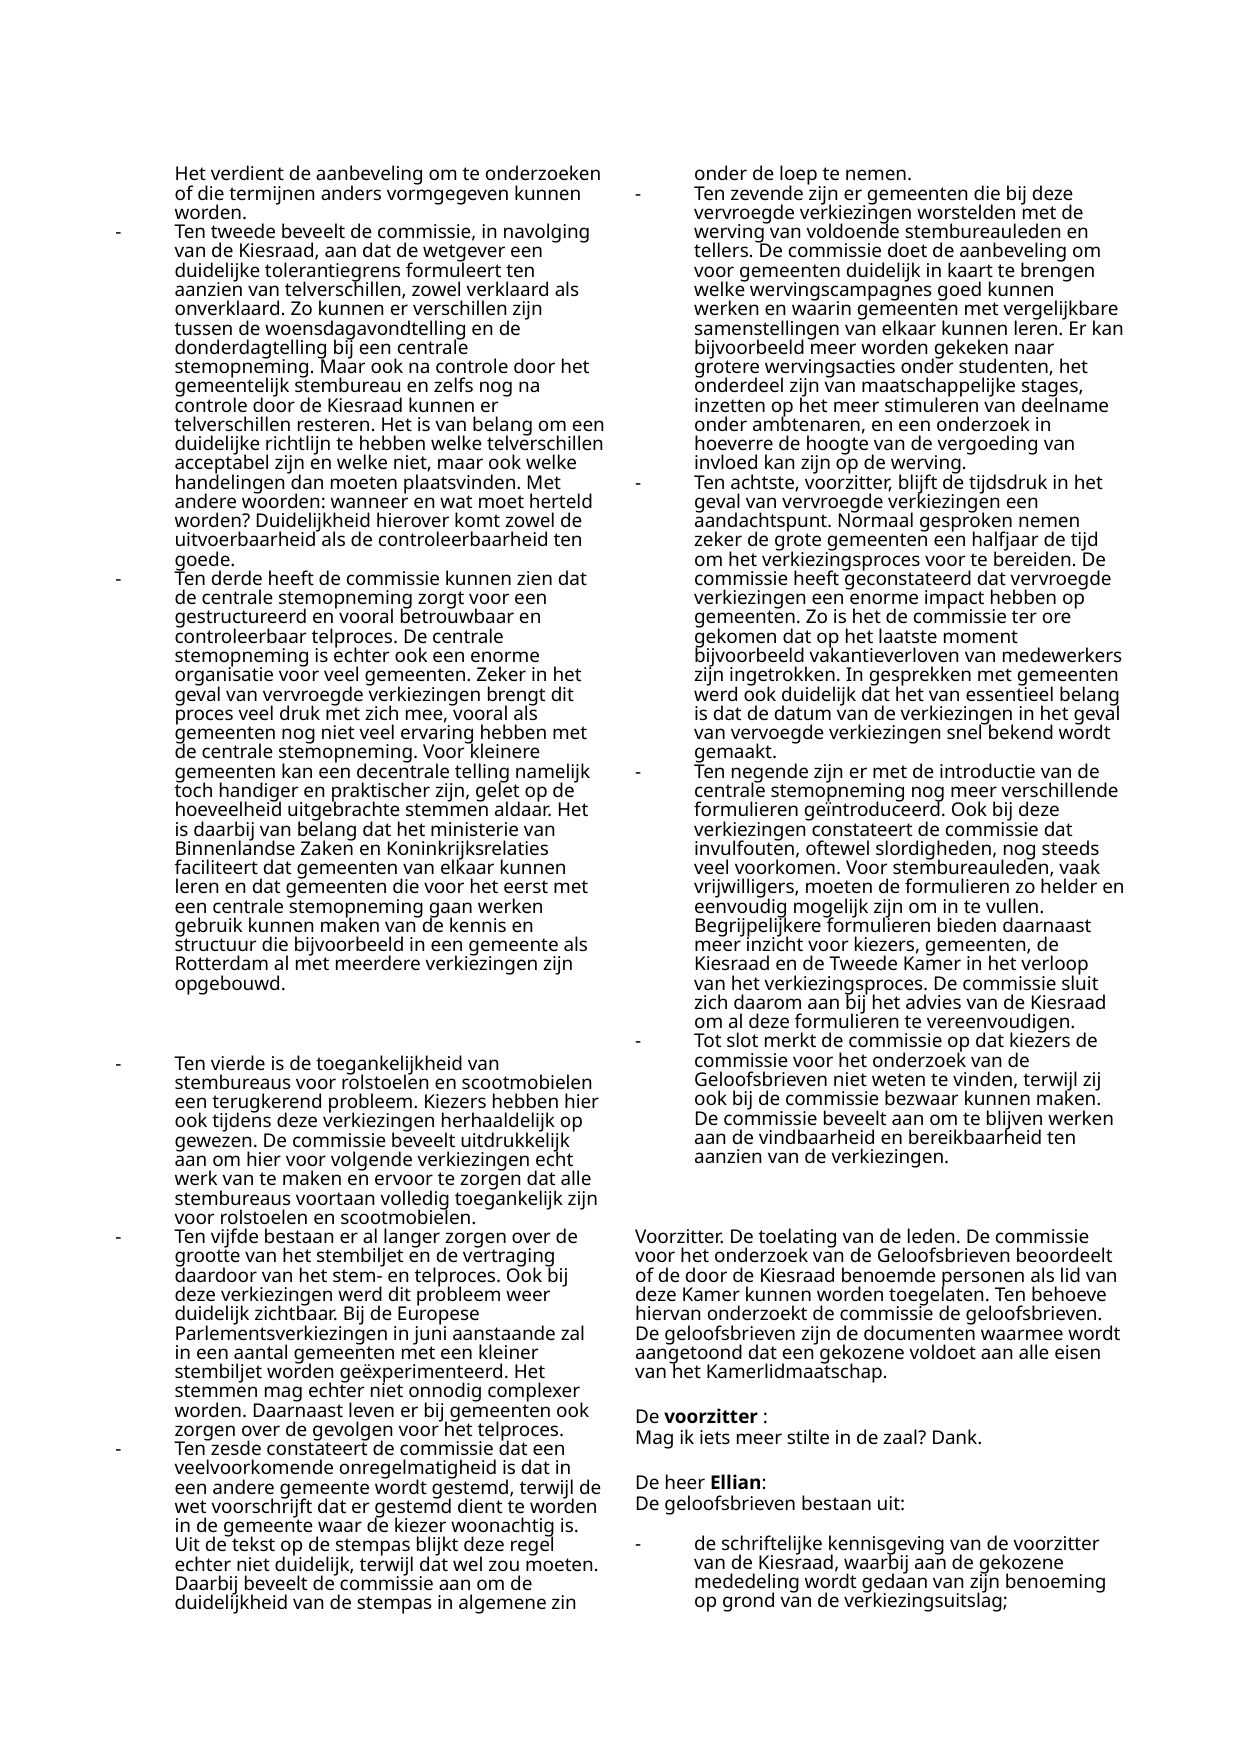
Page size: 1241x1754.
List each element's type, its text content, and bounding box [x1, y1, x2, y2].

list Ten vijfde bestaan er al langer zorgen over de grootte van het stembiljet en de vertraging daardoor van het stem- en telproces. Ook bij deze verkiezingen werd dit probleem weer duidelijk zichtbaar. Bij de Europese Parlementsverkiezingen in juni aanstaande zal in een aantal gemeenten met een kleiner stembiljet worden geëxperimenteerd. Het stemmen mag echter niet onnodig complexer worden. Daarnaast leven er bij gemeenten ook zorgen over de gevolgen voor het telproces. [115, 1228, 605, 1440]
list onder de loep te nemen. [635, 165, 1125, 184]
list Ten vierde is de toegankelijkheid van stembureaus voor rolstoelen en scootmobielen een terugkerend probleem. Kiezers hebben hier ook tijdens deze verkiezingen herhaaldelijk op gewezen. De commissie beveelt uitdrukkelijk aan om hier voor volgende verkiezingen echt werk van te maken en ervoor te zorgen dat alle stembureaus voortaan volledig toegankelijk zijn voor rolstoelen en scootmobielen. [115, 1055, 605, 1228]
text De voorzitter : [635, 1403, 1125, 1429]
list Tot slot merkt de commissie op dat kiezers de commissie voor het onderzoek van de Geloofsbrieven niet weten te vinden, terwijl zij ook bij de commissie bezwaar kunnen maken. De commissie beveelt aan om te blijven werken aan de vindbaarheid en bereikbaarheid ten aanzien van de verkiezingen. [635, 1032, 1125, 1167]
text Voorzitter. De toelating van de leden. De commissie voor het onderzoek van de Geloofsbrieven beoordeelt of de door de Kiesraad benoemde personen als lid van deze Kamer kunnen worden toegelaten. Ten behoeve hiervan onderzoekt de commissie de geloofsbrieven. De geloofsbrieven zijn de documenten waarmee wordt aangetoond dat een gekozene voldoet aan alle eisen van het Kamerlidmaatschap. [635, 1228, 1125, 1382]
list de schriftelijke kennisgeving van de voorzitter van de Kiesraad, waarbij aan de gekozene mededeling wordt gedaan van zijn benoeming op grond van de verkiezingsuitslag; [635, 1535, 1125, 1612]
list Ten negende zijn er met de introductie van de centrale stemopneming nog meer verschillende formulieren geïntroduceerd. Ook bij deze verkiezingen constateert de commissie dat invulfouten, oftewel slordigheden, nog steeds veel voorkomen. Voor stembureauleden, vaak vrijwilligers, moeten de formulieren zo helder en eenvoudig mogelijk zijn om in te vullen. Begrijpelijkere formulieren bieden daarnaast meer inzicht voor kiezers, gemeenten, de Kiesraad en de Tweede Kamer in het verloop van het verkiezingsproces. De commissie sluit zich daarom aan bij het advies van de Kiesraad om al deze formulieren te vereenvoudigen. [635, 763, 1125, 1032]
text De geloofsbrieven bestaan uit: [635, 1495, 1125, 1514]
list Ten derde heeft de commissie kunnen zien dat de centrale stemopneming zorgt voor een gestructureerd en vooral betrouwbaar en controleerbaar telproces. De centrale stemopneming is echter ook een enorme organisatie voor veel gemeenten. Zeker in het geval van vervroegde verkiezingen brengt dit proces veel druk met zich mee, vooral als gemeenten nog niet veel ervaring hebben met de centrale stemopneming. Voor kleinere gemeenten kan een decentrale telling namelijk toch handiger en praktischer zijn, gelet op de hoeveelheid uitgebrachte stemmen aldaar. Het is daarbij van belang dat het ministerie van Binnenlandse Zaken en Koninkrijksrelaties faciliteert dat gemeenten van elkaar kunnen leren en dat gemeenten die voor het eerst met een centrale stemopneming gaan werken gebruik kunnen maken van de kennis en structuur die bijvoorbeeld in een gemeente als Rotterdam al met meerdere verkiezingen zijn opgebouwd. [115, 570, 605, 994]
list Ten zevende zijn er gemeenten die bij deze vervroegde verkiezingen worstelden met de werving van voldoende stembureauleden en tellers. De commissie doet de aanbeveling om voor gemeenten duidelijk in kaart te brengen welke wervingscampagnes goed kunnen werken en waarin gemeenten met vergelijkbare samenstellingen van elkaar kunnen leren. Er kan bijvoorbeeld meer worden gekeken naar grotere wervingsacties onder studenten, het onderdeel zijn van maatschappelijke stages, inzetten op het meer stimuleren van deelname onder ambtenaren, en een onderzoek in hoeverre de hoogte van de vergoeding van invloed kan zijn op de werving. [635, 184, 1125, 474]
list Het verdient de aanbeveling om te onderzoeken of die termijnen anders vormgegeven kunnen worden. [115, 165, 605, 223]
list Ten achtste, voorzitter, blijft de tijdsdruk in het geval van vervroegde verkiezingen een aandachtspunt. Normaal gesproken nemen zeker de grote gemeenten een halfjaar de tijd om het verkiezingsproces voor te bereiden. De commissie heeft geconstateerd dat vervroegde verkiezingen een enorme impact hebben op gemeenten. Zo is het de commissie ter ore gekomen dat op het laatste moment bijvoorbeeld vakantieverloven van medewerkers zijn ingetrokken. In gesprekken met gemeenten werd ook duidelijk dat het van essentieel belang is dat de datum van de verkiezingen in het geval van vervoegde verkiezingen snel bekend wordt gemaakt. [635, 474, 1125, 763]
list Ten zesde constateert de commissie dat een veelvoorkomende onregelmatigheid is dat in een andere gemeente wordt gestemd, terwijl de wet voorschrijft dat er gestemd dient te worden in de gemeente waar de kiezer woonachtig is. Uit de tekst op de stempas blijkt deze regel echter niet duidelijk, terwijl dat wel zou moeten. Daarbij beveelt de commissie aan om de duidelijkheid van de stempas in algemene zin [115, 1440, 605, 1613]
text De heer Ellian: [635, 1469, 1125, 1495]
list Ten tweede beveelt de commissie, in navolging van de Kiesraad, aan dat de wetgever een duidelijke tolerantiegrens formuleert ten aanzien van telverschillen, zowel verklaard als onverklaard. Zo kunnen er verschillen zijn tussen de woensdagavondtelling en de donderdagtelling bij een centrale stemopneming. Maar ook na controle door het gemeentelijk stembureau en zelfs nog na controle door de Kiesraad kunnen er telverschillen resteren. Het is van belang om een duidelijke richtlijn te hebben welke telverschillen acceptabel zijn en welke niet, maar ook welke handelingen dan moeten plaatsvinden. Met andere woorden: wanneer en wat moet herteld worden? Duidelijkheid hierover komt zowel de uitvoerbaarheid als de controleerbaarheid ten goede. [115, 223, 605, 570]
text Mag ik iets meer stilte in de zaal? Dank. [635, 1429, 1125, 1448]
